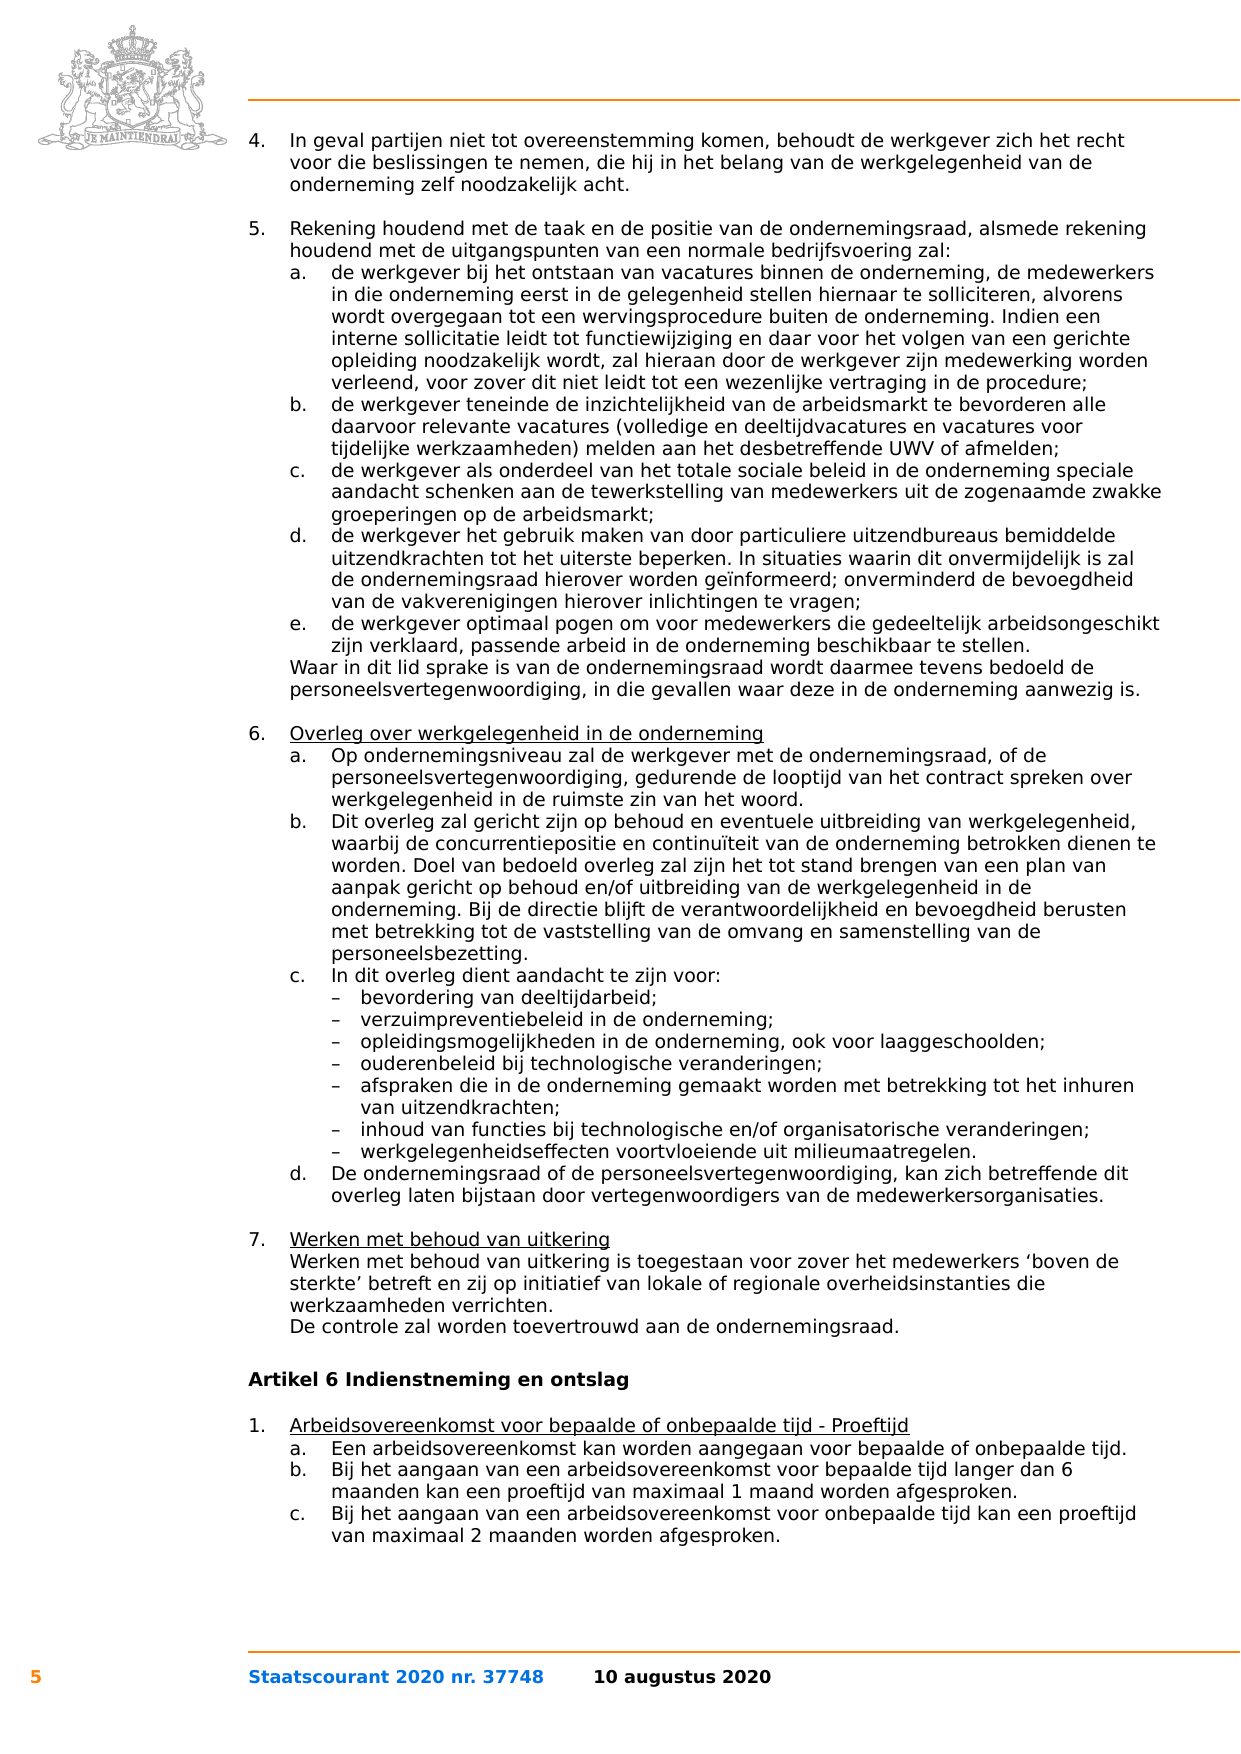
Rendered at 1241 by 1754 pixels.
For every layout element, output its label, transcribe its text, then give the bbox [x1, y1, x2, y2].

text – afspraken die in de onderneming gemaakt worden met betrekking tot het inhuren van uitzendkrachten; [331, 1075, 1163, 1119]
text e. de werkgever optimaal pogen om voor medewerkers die gedeeltelijk arbeidsongeschikt zijn verklaard, passende arbeid in de onderneming beschikbaar te stellen. [289, 613, 1163, 657]
text a. Een arbeidsovereenkomst kan worden aangegaan voor bepaalde of onbepaalde tijd. [289, 1437, 1163, 1459]
text a. Op ondernemingsniveau zal de werkgever met de ondernemingsraad, of de personeelsvertegenwoordiging, gedurende de looptijd van het contract spreken over werkgelegenheid in de ruimste zin van het woord. [289, 745, 1163, 811]
text – inhoud van functies bij technologische en/of organisatorische veranderingen; [331, 1119, 1163, 1141]
text – bevordering van deeltijdarbeid; [331, 987, 1163, 1009]
text 5. Rekening houdend met de taak en de positie van de ondernemingsraad, alsmede rekening houdend met de uitgangspunten van een normale bedrijfsvoering zal: [248, 218, 1163, 262]
text a. de werkgever bij het ontstaan van vacatures binnen de onderneming, de medewerkers in die onderneming eerst in de gelegenheid stellen hiernaar te solliciteren, alvorens wordt overgegaan tot een wervingsprocedure buiten de onderneming. Indien een interne sollicitatie leidt tot functiewijziging en daar voor het volgen van een gerichte opleiding noodzakelijk wordt, zal hieraan door de werkgever zijn medewerking worden verleend, voor zover dit niet leidt tot een wezenlijke vertraging in de procedure; [289, 262, 1163, 393]
text De controle zal worden toevertrouwd aan de ondernemingsraad. [289, 1316, 1163, 1338]
text 4. In geval partijen niet tot overeenstemming komen, behoudt de werkgever zich het recht voor die beslissingen te nemen, die hij in het belang van de werkgelegenheid van de onderneming zelf noodzakelijk acht. [248, 130, 1163, 196]
text Waar in dit lid sprake is van de ondernemingsraad wordt daarmee tevens bedoeld de personeelsvertegenwoordiging, in die gevallen waar deze in de onderneming aanwezig is. [289, 657, 1163, 701]
text 7. Werken met behoud van uitkering [248, 1228, 1163, 1251]
text d. de werkgever het gebruik maken van door particuliere uitzendbureaus bemiddelde uitzendkrachten tot het uiterste beperken. In situaties waarin dit onvermijdelijk is zal de ondernemingsraad hierover worden geïnformeerd; onverminderd de bevoegdheid van de vakverenigingen hierover inlichtingen te vragen; [289, 525, 1163, 613]
text – opleidingsmogelijkheden in de onderneming, ook voor laaggeschoolden; [331, 1031, 1163, 1053]
text b. Bij het aangaan van een arbeidsovereenkomst voor bepaalde tijd langer dan 6 maanden kan een proeftijd van maximaal 1 maand worden afgesproken. [289, 1459, 1163, 1503]
text – werkgelegenheidseffecten voortvloeiende uit milieumaatregelen. [331, 1141, 1163, 1163]
text c. Bij het aangaan van een arbeidsovereenkomst voor onbepaalde tijd kan een proeftijd van maximaal 2 maanden worden afgesproken. [289, 1503, 1163, 1547]
text – verzuimpreventiebeleid in de onderneming; [331, 1009, 1163, 1031]
subtitle Artikel 6 Indienstneming en ontslag [248, 1368, 1163, 1390]
text 6. Overleg over werkgelegenheid in de onderneming [248, 723, 1163, 745]
text – ouderenbeleid bij technologische veranderingen; [331, 1053, 1163, 1075]
text b. Dit overleg zal gericht zijn op behoud en eventuele uitbreiding van werkgelegenheid, waarbij de concurrentiepositie en continuïteit van de onderneming betrokken dienen te worden. Doel van bedoeld overleg zal zijn het tot stand brengen van een plan van aanpak gericht op behoud en/of uitbreiding van de werkgelegenheid in de onderneming. Bij de directie blijft de verantwoordelijkheid en bevoegdheid berusten met betrekking tot de vaststelling van de omvang en samenstelling van de personeelsbezetting. [289, 811, 1163, 965]
picture [38, 25, 227, 150]
text Werken met behoud van uitkering is toegestaan voor zover het medewerkers ‘boven de sterkte’ betreft en zij op initiatief van lokale of regionale overheidsinstanties die werkzaamheden verrichten. [289, 1251, 1163, 1316]
text d. De ondernemingsraad of de personeelsvertegenwoordiging, kan zich betreffende dit overleg laten bijstaan door vertegenwoordigers van de medewerkersorganisaties. [289, 1163, 1163, 1207]
text b. de werkgever teneinde de inzichtelijkheid van de arbeidsmarkt te bevorderen alle daarvoor relevante vacatures (volledige en deeltijdvacatures en vacatures voor tijdelijke werkzaamheden) melden aan het desbetreffende UWV of afmelden; [289, 393, 1163, 459]
text c. In dit overleg dient aandacht te zijn voor: [289, 965, 1163, 987]
text c. de werkgever als onderdeel van het totale sociale beleid in de onderneming speciale aandacht schenken aan de tewerkstelling van medewerkers uit de zogenaamde zwakke groeperingen op de arbeidsmarkt; [289, 459, 1163, 525]
text 1. Arbeidsovereenkomst voor bepaalde of onbepaalde tijd - Proeftijd [248, 1415, 1163, 1437]
